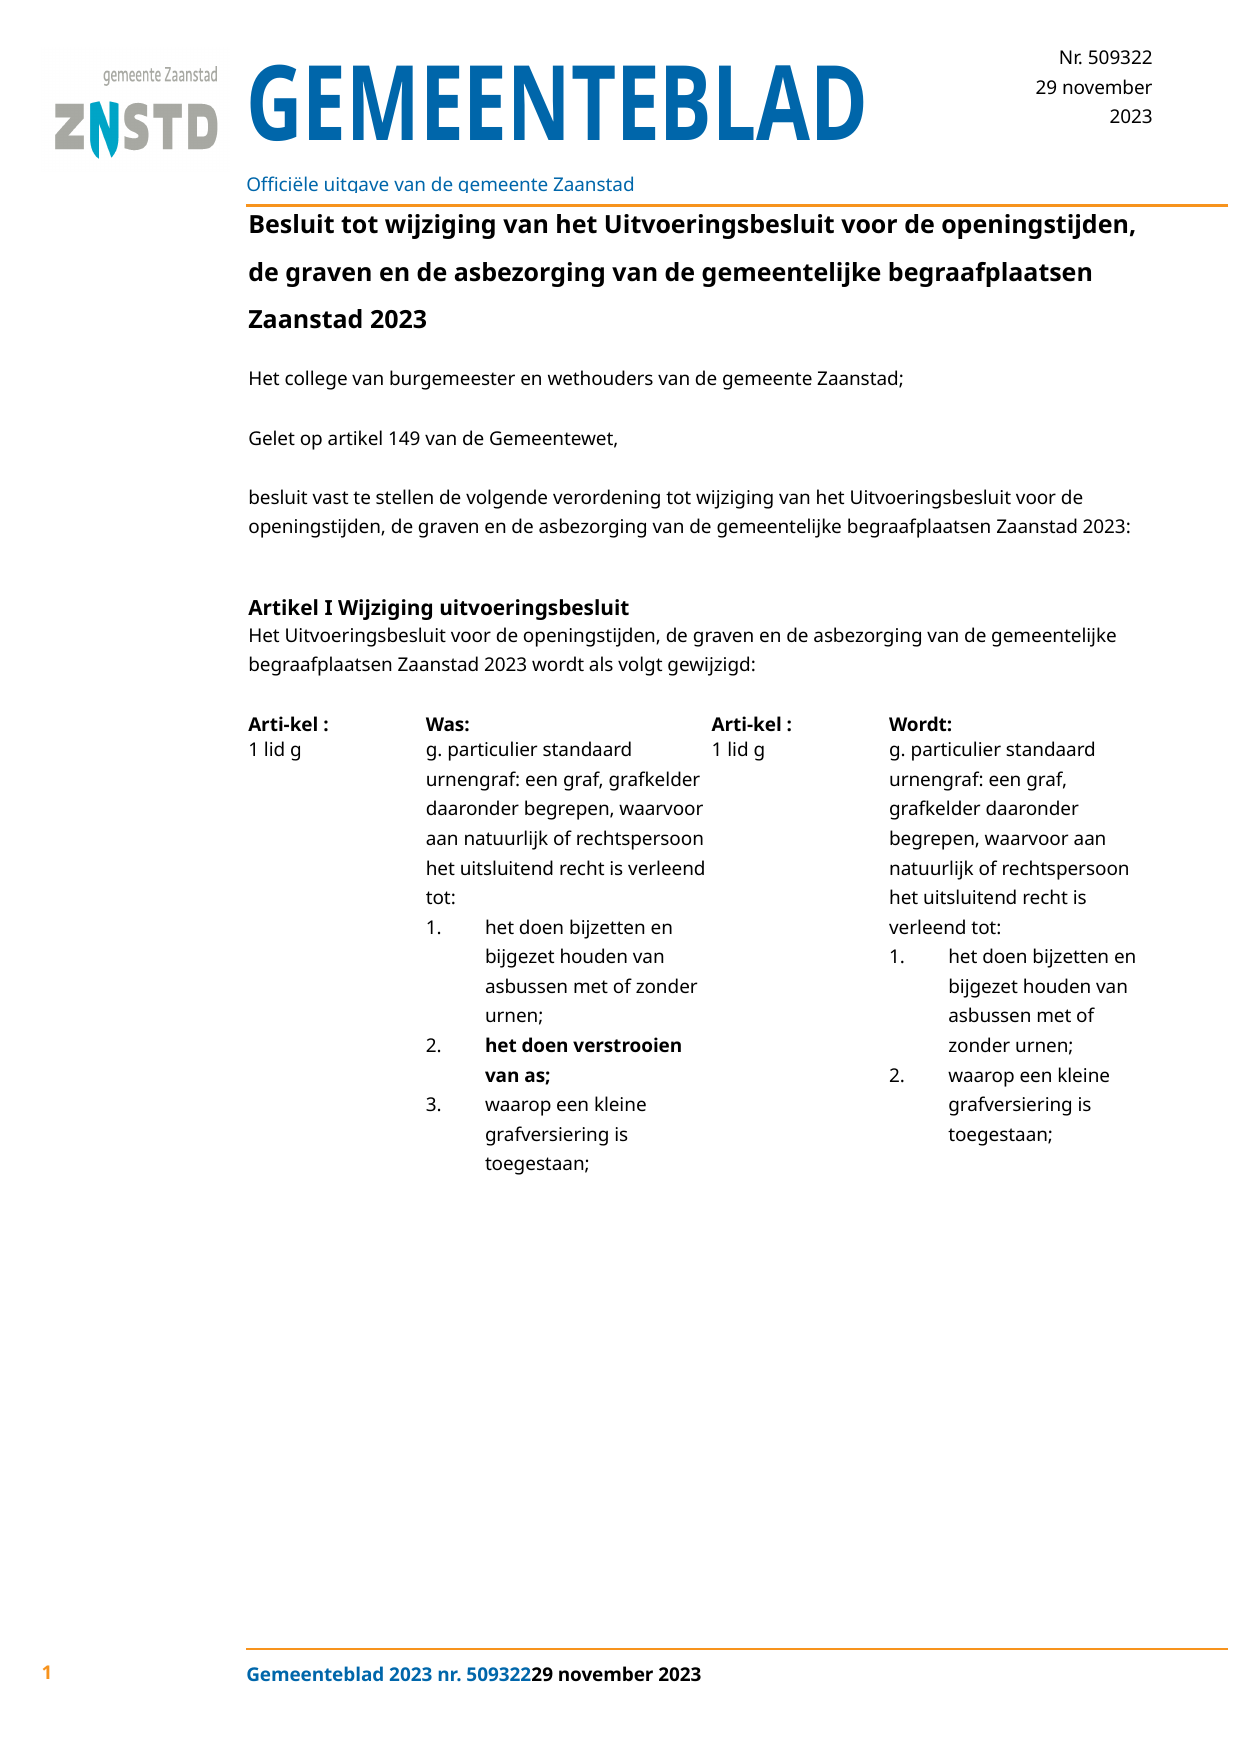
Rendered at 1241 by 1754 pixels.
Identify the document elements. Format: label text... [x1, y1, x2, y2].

text Gelet op artikel 149 van de Gemeentewet, [248, 425, 1152, 450]
text Artikel I Wijziging uitvoeringsbesluit [248, 593, 1152, 622]
text Besluit tot wijziging van het Uitvoeringsbesluit voor de openingstijden, de graven en de asbezorging van de gemeentelijke begraafplaatsen Zaanstad 2023 [248, 207, 1152, 336]
text besluit vast te stellen de volgende verordening tot wijziging van het Uitvoeringsbesluit voor de openingstijden, de graven en de asbezorging van de gemeentelijke begraafplaatsen Zaanstad 2023: [248, 484, 1152, 539]
text Het Uitvoeringsbesluit voor de openingstijden, de graven en de asbezorging van de gemeentelijke begraafplaatsen Zaanstad 2023 wordt als volgt gewijzigd: [248, 622, 1152, 677]
table_cell 1 lid g [711, 736, 889, 1176]
table_header Arti-kel : [711, 711, 889, 736]
table_header Wordt: [889, 711, 1152, 736]
picture [41, 47, 231, 172]
table_cell g. particulier standaard urnengraf: een graf, grafkelder daaronder begrepen, waarvoor aan natuurlijk of rechtspersoon het uitsluitend recht is verleend tot: het doen bijzetten en bijgezet houden van asbussen met of zonder urnen; waarop een kleine grafversiering is toegestaan; [889, 736, 1152, 1176]
table_cell g. particulier standaard urnengraf: een graf, grafkelder daaronder begrepen, waarvoor aan natuurlijk of rechtspersoon het uitsluitend recht is verleend tot: het doen bijzetten en bijgezet houden van asbussen met of zonder urnen; het doen verstrooien van as; waarop een kleine grafversiering is toegestaan; [426, 736, 711, 1176]
table_cell 1 lid g [248, 736, 426, 1176]
text Het college van burgemeester en wethouders van de gemeente Zaanstad; [248, 366, 1152, 391]
table_header Was: [426, 711, 711, 736]
table_header Arti-kel : [248, 711, 426, 736]
